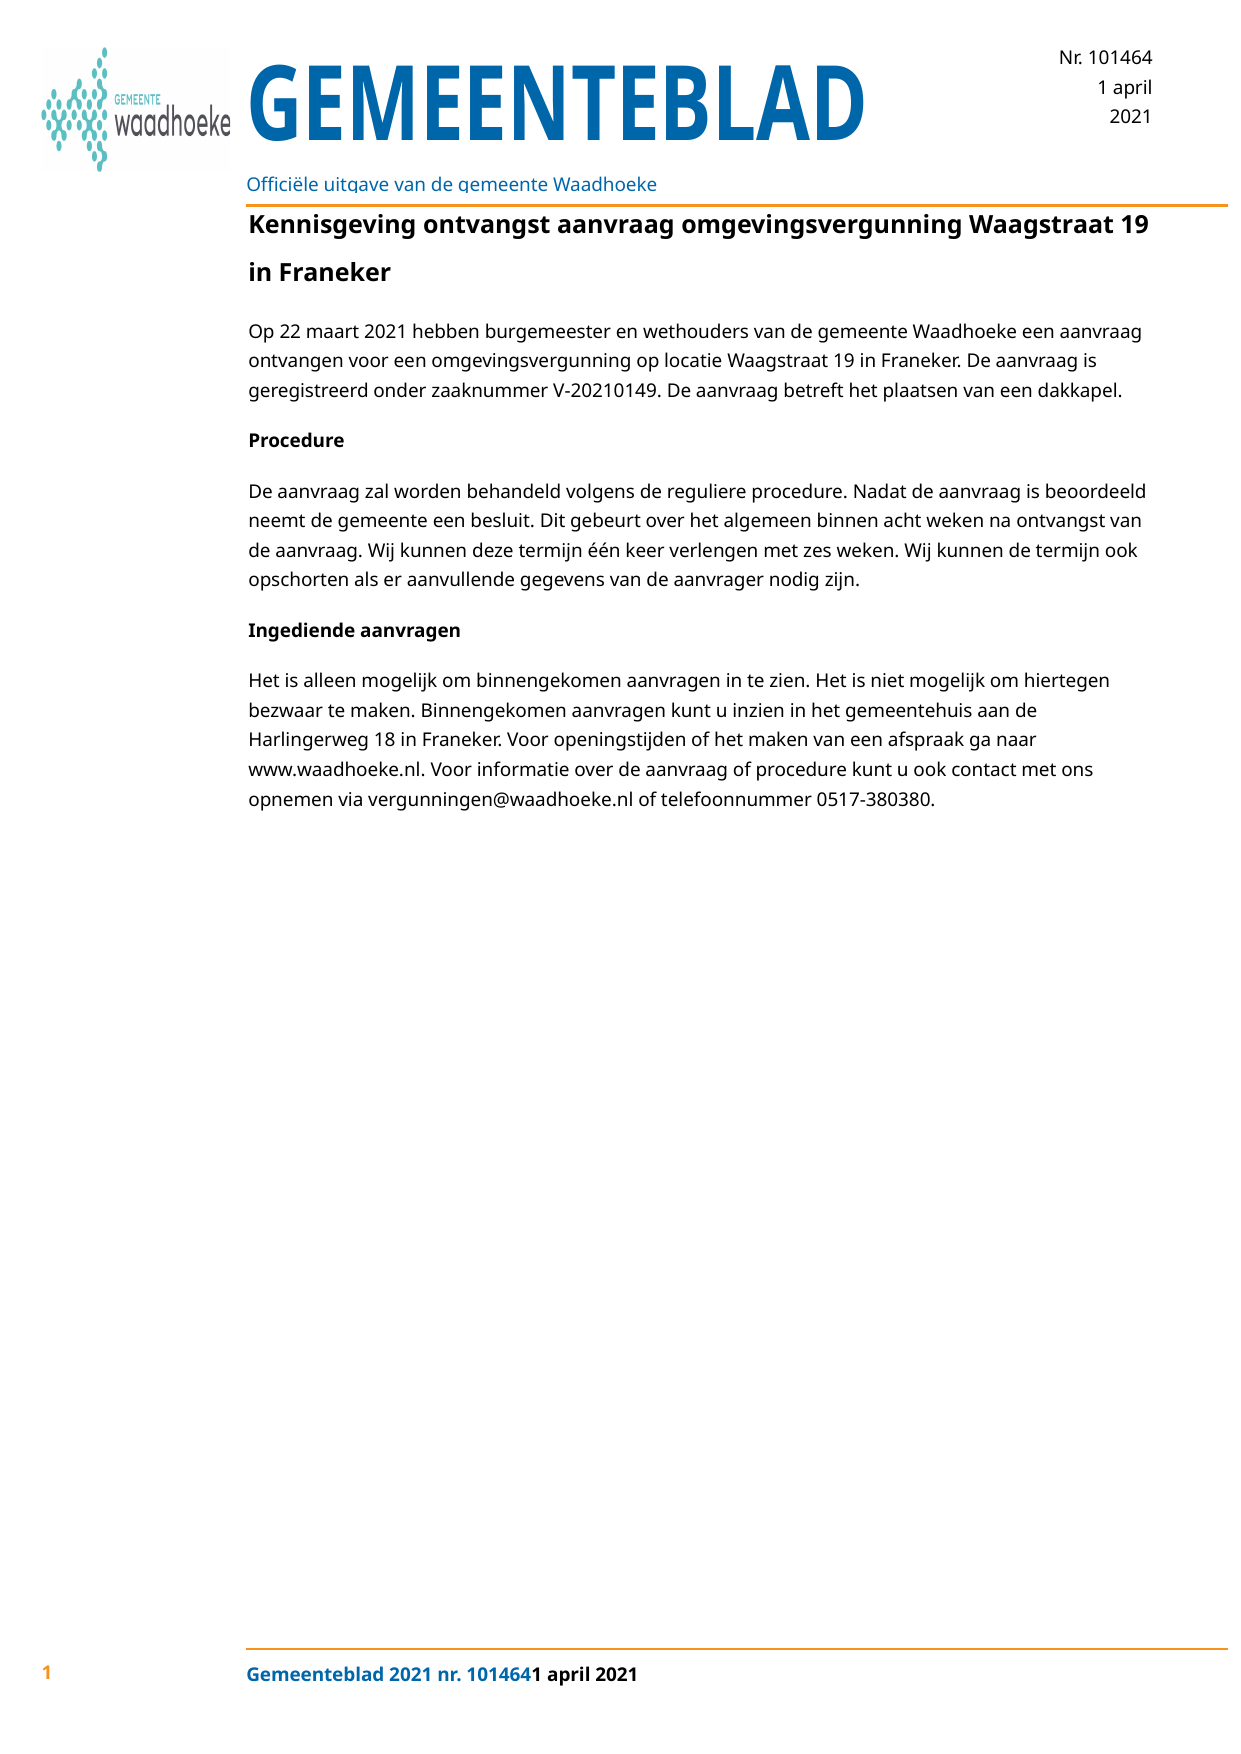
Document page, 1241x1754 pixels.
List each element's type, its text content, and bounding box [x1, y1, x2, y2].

text Het is alleen mogelijk om binnengekomen aanvragen in te zien. Het is niet mogelijk om hiertegen bezwaar te maken. Binnengekomen aanvragen kunt u inzien in het gemeentehuis aan de Harlingerweg 18 in Franeker. Voor openingstijden of het maken van een afspraak ga naar www.waadhoeke.nl. Voor informatie over de aanvraag of procedure kunt u ook contact met ons opnemen via vergunningen@waadhoeke.nl of telefoonnummer 0517-380380. [248, 667, 1152, 812]
text Kennisgeving ontvangst aanvraag omgevingsvergunning Waagstraat 19 in Franeker [248, 207, 1152, 288]
text De aanvraag zal worden behandeld volgens de reguliere procedure. Nadat de aanvraag is beoordeeld neemt de gemeente een besluit. Dit gebeurt over het algemeen binnen acht weken na ontvangst van de aanvraag. Wij kunnen deze termijn één keer verlengen met zes weken. Wij kunnen de termijn ook opschorten als er aanvullende gegevens van de aanvrager nodig zijn. [248, 478, 1152, 592]
picture [41, 47, 231, 172]
text Procedure [248, 427, 1152, 453]
text Ingediende aanvragen [248, 617, 1152, 643]
text Op 22 maart 2021 hebben burgemeester en wethouders van de gemeente Waadhoeke een aanvraag ontvangen voor een omgevingsvergunning op locatie Waagstraat 19 in Franeker. De aanvraag is geregistreerd onder zaaknummer V-20210149. De aanvraag betreft het plaatsen van een dakkapel. [248, 318, 1152, 403]
